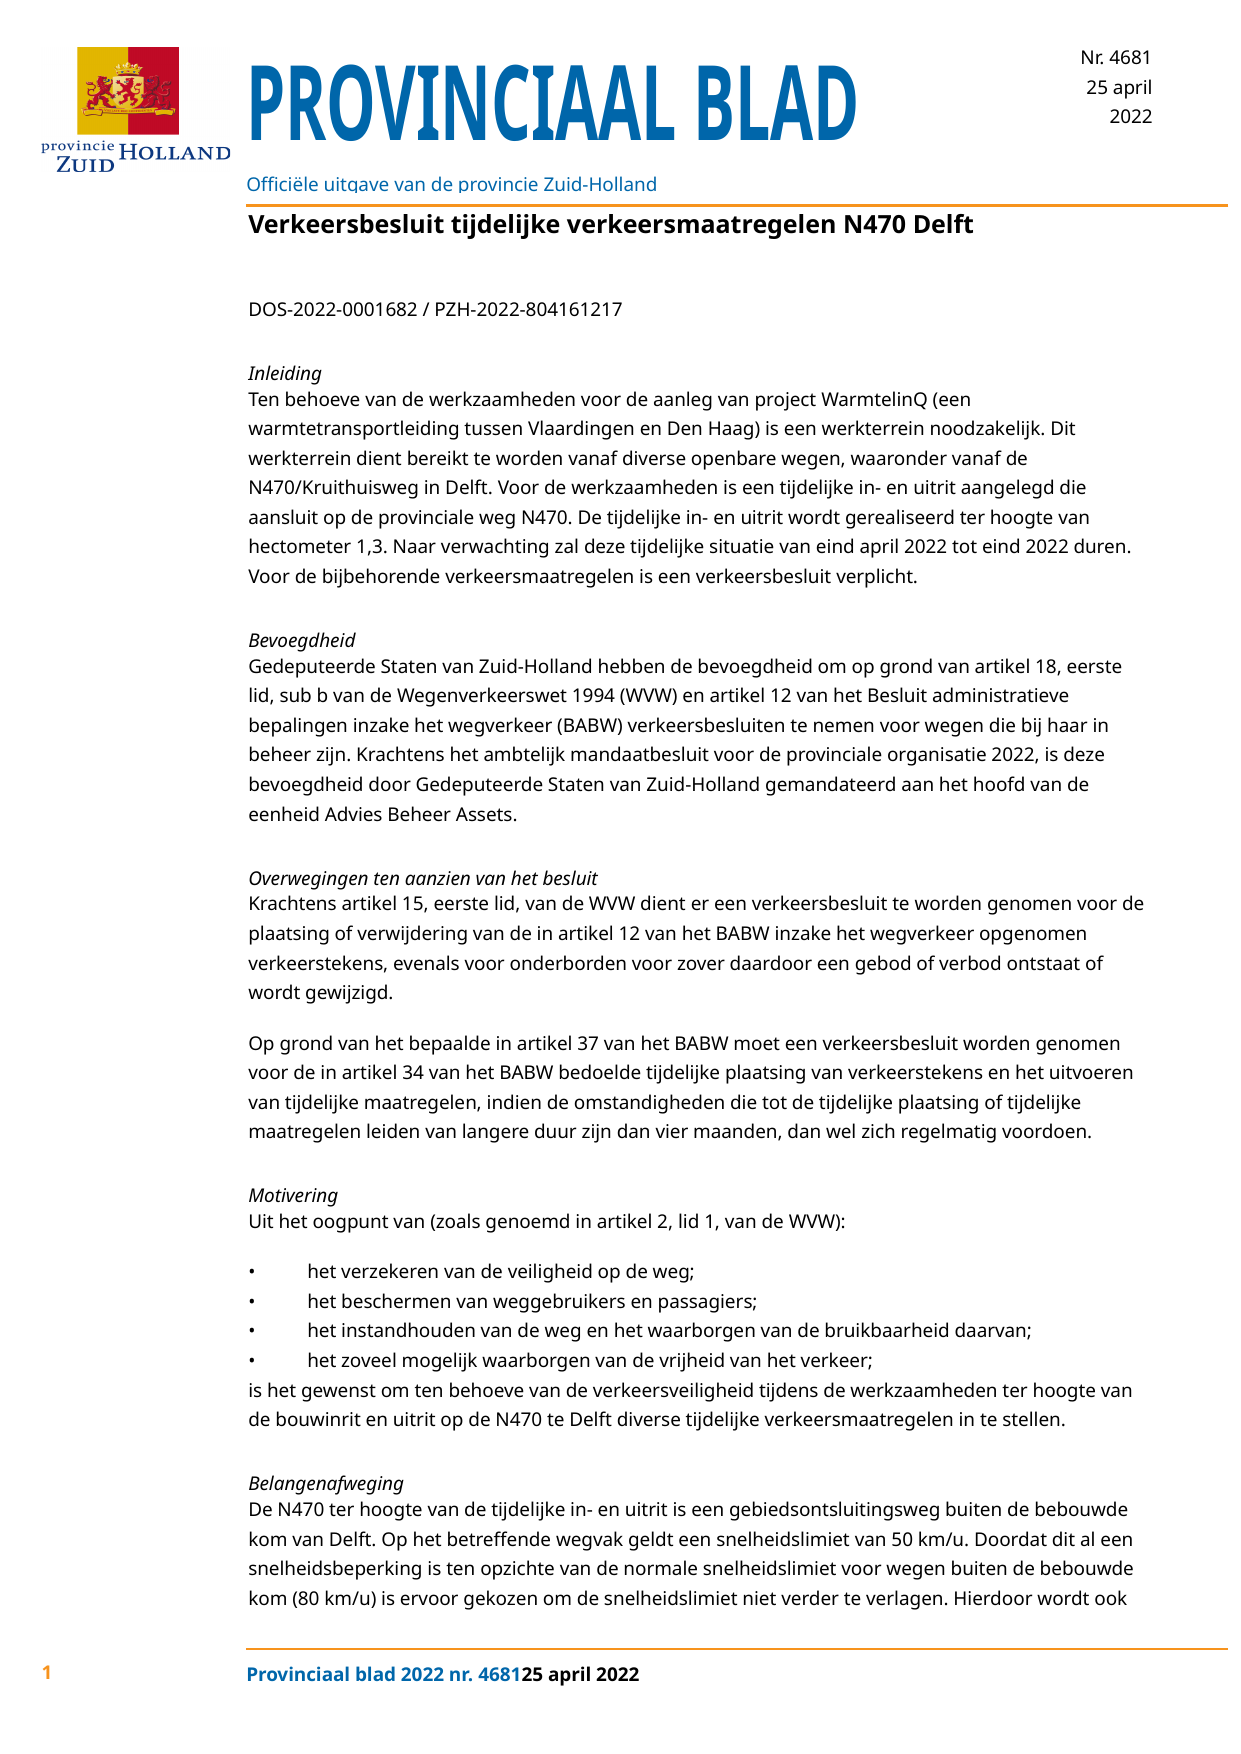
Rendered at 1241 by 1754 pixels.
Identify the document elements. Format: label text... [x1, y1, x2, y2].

list het beschermen van weggebruikers en passagiers; [248, 1288, 1152, 1314]
text Overwegingen ten aanzien van het besluit [248, 865, 1152, 891]
text DOS-2022-0001682 / PZH-2022-804161217 [248, 296, 1152, 322]
list het zoveel mogelijk waarborgen van de vrijheid van het verkeer; [248, 1347, 1152, 1373]
text Gedeputeerde Staten van Zuid-Holland hebben de bevoegdheid om op grond van artikel 18, eerste lid, sub b van de Wegenverkeerswet 1994 (WVW) en artikel 12 van het Besluit administratieve bepalingen inzake het wegverkeer (BABW) verkeersbesluiten te nemen voor wegen die bij haar in beheer zijn. Krachtens het ambtelijk mandaatbesluit voor de provinciale organisatie 2022, is deze bevoegdheid door Gedeputeerde Staten van Zuid-Holland gemandateerd aan het hoofd van de eenheid Advies Beheer Assets. [248, 653, 1152, 827]
text Op grond van het bepaalde in artikel 37 van het BABW moet een verkeersbesluit worden genomen voor de in artikel 34 van het BABW bedoelde tijdelijke plaatsing van verkeerstekens en het uitvoeren van tijdelijke maatregelen, indien de omstandigheden die tot de tijdelijke plaatsing of tijdelijke maatregelen leiden van langere duur zijn dan vier maanden, dan wel zich regelmatig voordoen. [248, 1030, 1152, 1144]
text Inleiding [248, 360, 1152, 386]
text Uit het oogpunt van (zoals genoemd in artikel 2, lid 1, van de WVW): [248, 1208, 1152, 1234]
picture [41, 47, 231, 172]
text Belangenafweging [248, 1470, 1152, 1496]
list het instandhouden van de weg en het waarborgen van de bruikbaarheid daarvan; [248, 1318, 1152, 1343]
text Krachtens artikel 15, eerste lid, van de WVW dient er een verkeersbesluit te worden genomen voor de plaatsing of verwijdering van de in artikel 12 van het BABW inzake het wegverkeer opgenomen verkeerstekens, evenals voor onderborden voor zover daardoor een gebod of verbod ontstaat of wordt gewijzigd. [248, 891, 1152, 1005]
text Ten behoeve van de werkzaamheden voor de aanleg van project WarmtelinQ (een warmtetransportleiding tussen Vlaardingen en Den Haag) is een werkterrein noodzakelijk. Dit werkterrein dient bereikt te worden vanaf diverse openbare wegen, waaronder vanaf de N470/Kruithuisweg in Delft. Voor de werkzaamheden is een tijdelijke in- en uitrit aangelegd die aansluit op de provinciale weg N470. De tijdelijke in- en uitrit wordt gerealiseerd ter hoogte van hectometer 1,3. Naar verwachting zal deze tijdelijke situatie van eind april 2022 tot eind 2022 duren. Voor de bijbehorende verkeersmaatregelen is een verkeersbesluit verplicht. [248, 386, 1152, 589]
text Bevoegdheid [248, 627, 1152, 653]
text De N470 ter hoogte van de tijdelijke in- en uitrit is een gebiedsontsluitingsweg buiten de bebouwde kom van Delft. Op het betreffende wegvak geldt een snelheidslimiet van 50 km/u. Doordat dit al een snelheidsbeperking is ten opzichte van de normale snelheidslimiet voor wegen buiten de bebouwde kom (80 km/u) is ervoor gekozen om de snelheidslimiet niet verder te verlagen. Hierdoor wordt ook [248, 1496, 1152, 1611]
list het verzekeren van de veiligheid op de weg; [248, 1258, 1152, 1284]
text Motivering [248, 1182, 1152, 1208]
text is het gewenst om ten behoeve van de verkeersveiligheid tijdens de werkzaamheden ter hoogte van de bouwinrit en uitrit op de N470 te Delft diverse tijdelijke verkeersmaatregelen in te stellen. [248, 1377, 1152, 1432]
text Verkeersbesluit tijdelijke verkeersmaatregelen N470 Delft [248, 207, 1152, 241]
